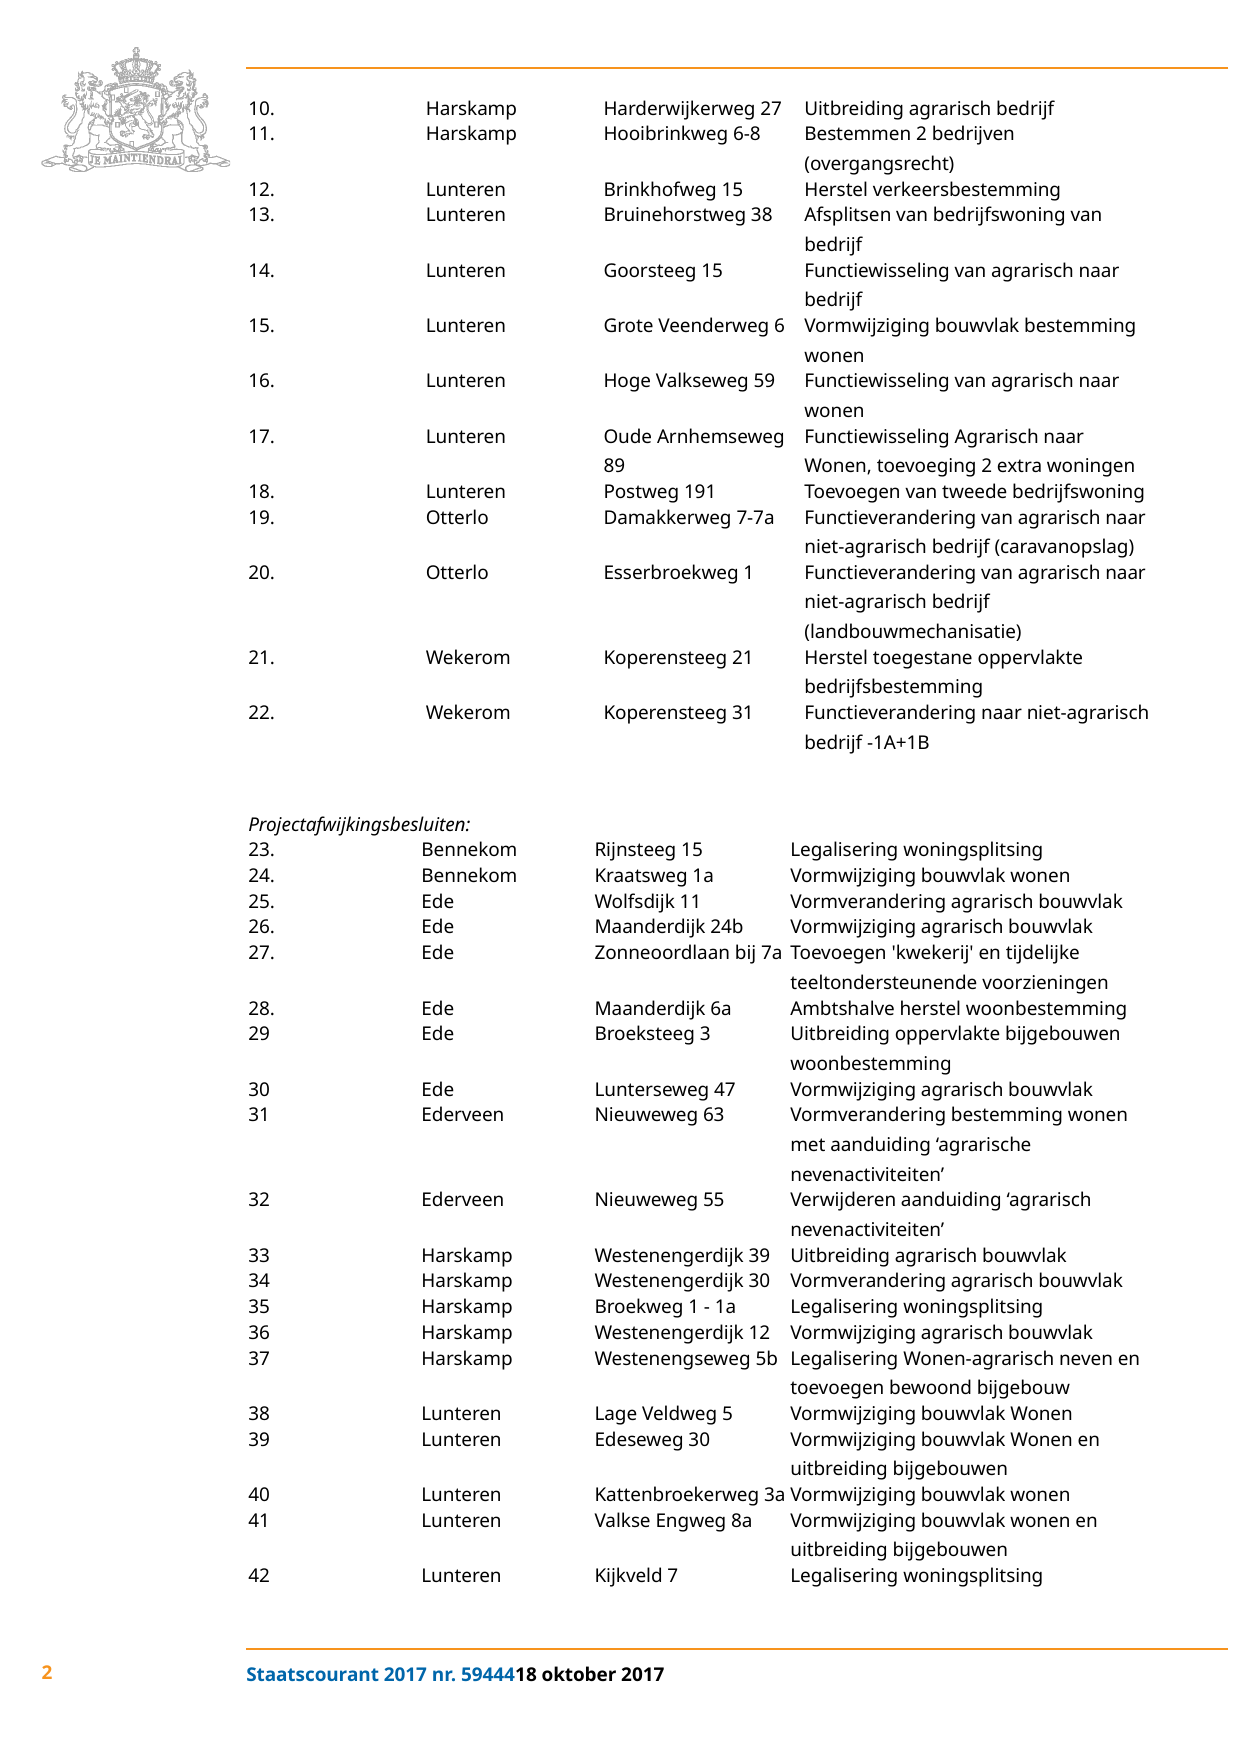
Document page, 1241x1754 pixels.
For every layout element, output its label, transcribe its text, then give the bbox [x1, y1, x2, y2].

table_cell Esserbroekweg 1 [603, 559, 804, 644]
table_cell 42 [248, 1562, 421, 1588]
table_cell Kijkveld 7 [594, 1562, 790, 1588]
table_cell Ede [421, 1021, 594, 1076]
table_cell Bruinehorstweg 38 [603, 202, 804, 257]
table_cell Vormwijziging bouwvlak Wonen en uitbreiding bijgebouwen [790, 1426, 1152, 1481]
table_cell Westenengerdijk 30 [594, 1268, 790, 1293]
table_cell Functieverandering naar niet-agrarisch bedrijf -1A+1B [804, 699, 1152, 755]
table_cell Ambtshalve herstel woonbestemming [790, 995, 1152, 1021]
picture [41, 47, 231, 172]
table_cell Edeseweg 30 [594, 1426, 790, 1481]
table_cell Nieuweweg 55 [594, 1186, 790, 1242]
table_header 23. [248, 837, 421, 862]
table_cell 31 [248, 1102, 421, 1186]
table_cell Functieverandering van agrarisch naar niet-agrarisch bedrijf (caravanopslag) [804, 504, 1152, 559]
table_cell 27. [248, 940, 421, 995]
table_cell Legalisering Wonen-agrarisch neven en toevoegen bewoond bijgebouw [790, 1345, 1152, 1400]
table_cell 29 [248, 1021, 421, 1076]
table_cell 25. [248, 888, 421, 914]
table_cell Hooibrinkweg 6-8 [603, 121, 804, 176]
table_cell 41 [248, 1507, 421, 1562]
table_cell Broekweg 1 - 1a [594, 1293, 790, 1319]
table_cell Harskamp [421, 1319, 594, 1345]
table_cell 39 [248, 1426, 421, 1481]
table_cell Otterlo [426, 559, 603, 644]
table_cell Lunteren [426, 478, 603, 504]
table_cell Maanderdijk 24b [594, 914, 790, 939]
table_header Rijnsteeg 15 [594, 837, 790, 862]
table_cell 28. [248, 995, 421, 1021]
table_cell Ede [421, 914, 594, 939]
table_cell 35 [248, 1293, 421, 1319]
table_cell Uitbreiding oppervlakte bijgebouwen woonbestemming [790, 1021, 1152, 1076]
table_cell Otterlo [426, 504, 603, 559]
table_header Legalisering woningsplitsing [790, 837, 1152, 862]
table_cell Vormwijziging agrarisch bouwvlak [790, 914, 1152, 939]
table_cell Herstel toegestane oppervlakte bedrijfsbestemming [804, 644, 1152, 699]
table_cell Bennekom [421, 862, 594, 888]
table_cell Herstel verkeersbestemming [804, 176, 1152, 202]
table_cell Wolfsdijk 11 [594, 888, 790, 914]
table_cell Harskamp [426, 95, 603, 121]
table_cell 32 [248, 1186, 421, 1242]
table_cell Ede [421, 1076, 594, 1102]
table_cell Vormwijziging bouwvlak bestemming wonen [804, 312, 1152, 367]
table_cell 26. [248, 914, 421, 939]
table_cell Lunteren [421, 1426, 594, 1481]
table_cell Uitbreiding agrarisch bouwvlak [790, 1242, 1152, 1267]
table_cell Wekerom [426, 699, 603, 755]
table_cell Harskamp [421, 1268, 594, 1293]
table_cell Vormwijziging bouwvlak wonen [790, 862, 1152, 888]
table_cell Lunteren [426, 176, 603, 202]
table_cell 36 [248, 1319, 421, 1345]
table_cell Vormwijziging bouwvlak wonen en uitbreiding bijgebouwen [790, 1507, 1152, 1562]
table_cell Maanderdijk 6a [594, 995, 790, 1021]
table_cell Ede [421, 888, 594, 914]
table_cell Legalisering woningsplitsing [790, 1293, 1152, 1319]
table_cell Nieuweweg 63 [594, 1102, 790, 1186]
table_cell Hoge Valkseweg 59 [603, 368, 804, 423]
table_cell Lunteren [426, 257, 603, 312]
table_cell Verwijderen aanduiding ‘agrarisch nevenactiviteiten’ [790, 1186, 1152, 1242]
table_cell Vormwijziging bouwvlak wonen [790, 1481, 1152, 1507]
table_cell 15. [248, 312, 426, 367]
table_cell Vormverandering agrarisch bouwvlak [790, 888, 1152, 914]
table_cell Harskamp [426, 121, 603, 176]
table_cell Lunteren [426, 312, 603, 367]
table_cell Grote Veenderweg 6 [603, 312, 804, 367]
table_cell Lunteren [421, 1400, 594, 1426]
table_cell Toevoegen van tweede bedrijfswoning [804, 478, 1152, 504]
table_cell Ede [421, 995, 594, 1021]
table_cell Oude Arnhemseweg 89 [603, 423, 804, 478]
table_cell Vormwijziging agrarisch bouwvlak [790, 1319, 1152, 1345]
table_cell 34 [248, 1268, 421, 1293]
table_cell Goorsteeg 15 [603, 257, 804, 312]
table_cell 17. [248, 423, 426, 478]
table_cell Ederveen [421, 1102, 594, 1186]
table_cell Afsplitsen van bedrijfswoning van bedrijf [804, 202, 1152, 257]
table_cell Vormverandering agrarisch bouwvlak [790, 1268, 1152, 1293]
table_cell Westenengerdijk 39 [594, 1242, 790, 1267]
table_cell Vormverandering bestemming wonen met aanduiding ‘agrarische nevenactiviteiten’ [790, 1102, 1152, 1186]
table_cell Broeksteeg 3 [594, 1021, 790, 1076]
text Projectafwijkingsbesluiten: [248, 811, 1152, 836]
table_cell Lunteren [426, 368, 603, 423]
table_cell Kraatsweg 1a [594, 862, 790, 888]
table_cell Ederveen [421, 1186, 594, 1242]
table_cell Vormwijziging bouwvlak Wonen [790, 1400, 1152, 1426]
table_cell Wekerom [426, 644, 603, 699]
table_cell 38 [248, 1400, 421, 1426]
table_cell Uitbreiding agrarisch bedrijf [804, 95, 1152, 121]
table_cell 19. [248, 504, 426, 559]
table_cell Functiewisseling van agrarisch naar wonen [804, 368, 1152, 423]
table_cell Harderwijkerweg 27 [603, 95, 804, 121]
table_cell Harskamp [421, 1242, 594, 1267]
table_cell 11. [248, 121, 426, 176]
table_cell Lunteren [421, 1562, 594, 1588]
table_cell Kattenbroekerweg 3a [594, 1481, 790, 1507]
table_cell 33 [248, 1242, 421, 1267]
table_cell 37 [248, 1345, 421, 1400]
table_cell Lunteren [426, 202, 603, 257]
table_cell Westenengseweg 5b [594, 1345, 790, 1400]
table_cell 40 [248, 1481, 421, 1507]
table_cell Lunteren [426, 423, 603, 478]
table_cell Westenengerdijk 12 [594, 1319, 790, 1345]
table_cell Postweg 191 [603, 478, 804, 504]
table_cell Lunterseweg 47 [594, 1076, 790, 1102]
table_cell Vormwijziging agrarisch bouwvlak [790, 1076, 1152, 1102]
table_cell Lunteren [421, 1481, 594, 1507]
table_cell Ede [421, 940, 594, 995]
table_cell 21. [248, 644, 426, 699]
table_cell Functiewisseling Agrarisch naar Wonen, toevoeging 2 extra woningen [804, 423, 1152, 478]
table_cell Lunteren [421, 1507, 594, 1562]
table_cell Lage Veldweg 5 [594, 1400, 790, 1426]
table_cell Koperensteeg 21 [603, 644, 804, 699]
table_cell Functieverandering van agrarisch naar niet-agrarisch bedrijf (landbouwmechanisatie) [804, 559, 1152, 644]
table_cell Koperensteeg 31 [603, 699, 804, 755]
table_cell 12. [248, 176, 426, 202]
table_cell 10. [248, 95, 426, 121]
table_cell 16. [248, 368, 426, 423]
table_cell Toevoegen 'kwekerij' en tijdelijke teeltondersteunende voorzieningen [790, 940, 1152, 995]
table_cell Valkse Engweg 8a [594, 1507, 790, 1562]
table_cell 18. [248, 478, 426, 504]
table_header Bennekom [421, 837, 594, 862]
table_cell 20. [248, 559, 426, 644]
table_cell Legalisering woningsplitsing [790, 1562, 1152, 1588]
table_cell 13. [248, 202, 426, 257]
table_cell Harskamp [421, 1345, 594, 1400]
table_cell Damakkerweg 7-7a [603, 504, 804, 559]
table_cell Harskamp [421, 1293, 594, 1319]
table_cell Brinkhofweg 15 [603, 176, 804, 202]
table_cell 22. [248, 699, 426, 755]
table_cell Bestemmen 2 bedrijven (overgangsrecht) [804, 121, 1152, 176]
table_cell 14. [248, 257, 426, 312]
table_cell Functiewisseling van agrarisch naar bedrijf [804, 257, 1152, 312]
table_cell Zonneoordlaan bij 7a [594, 940, 790, 995]
table_cell 30 [248, 1076, 421, 1102]
table_cell 24. [248, 862, 421, 888]
